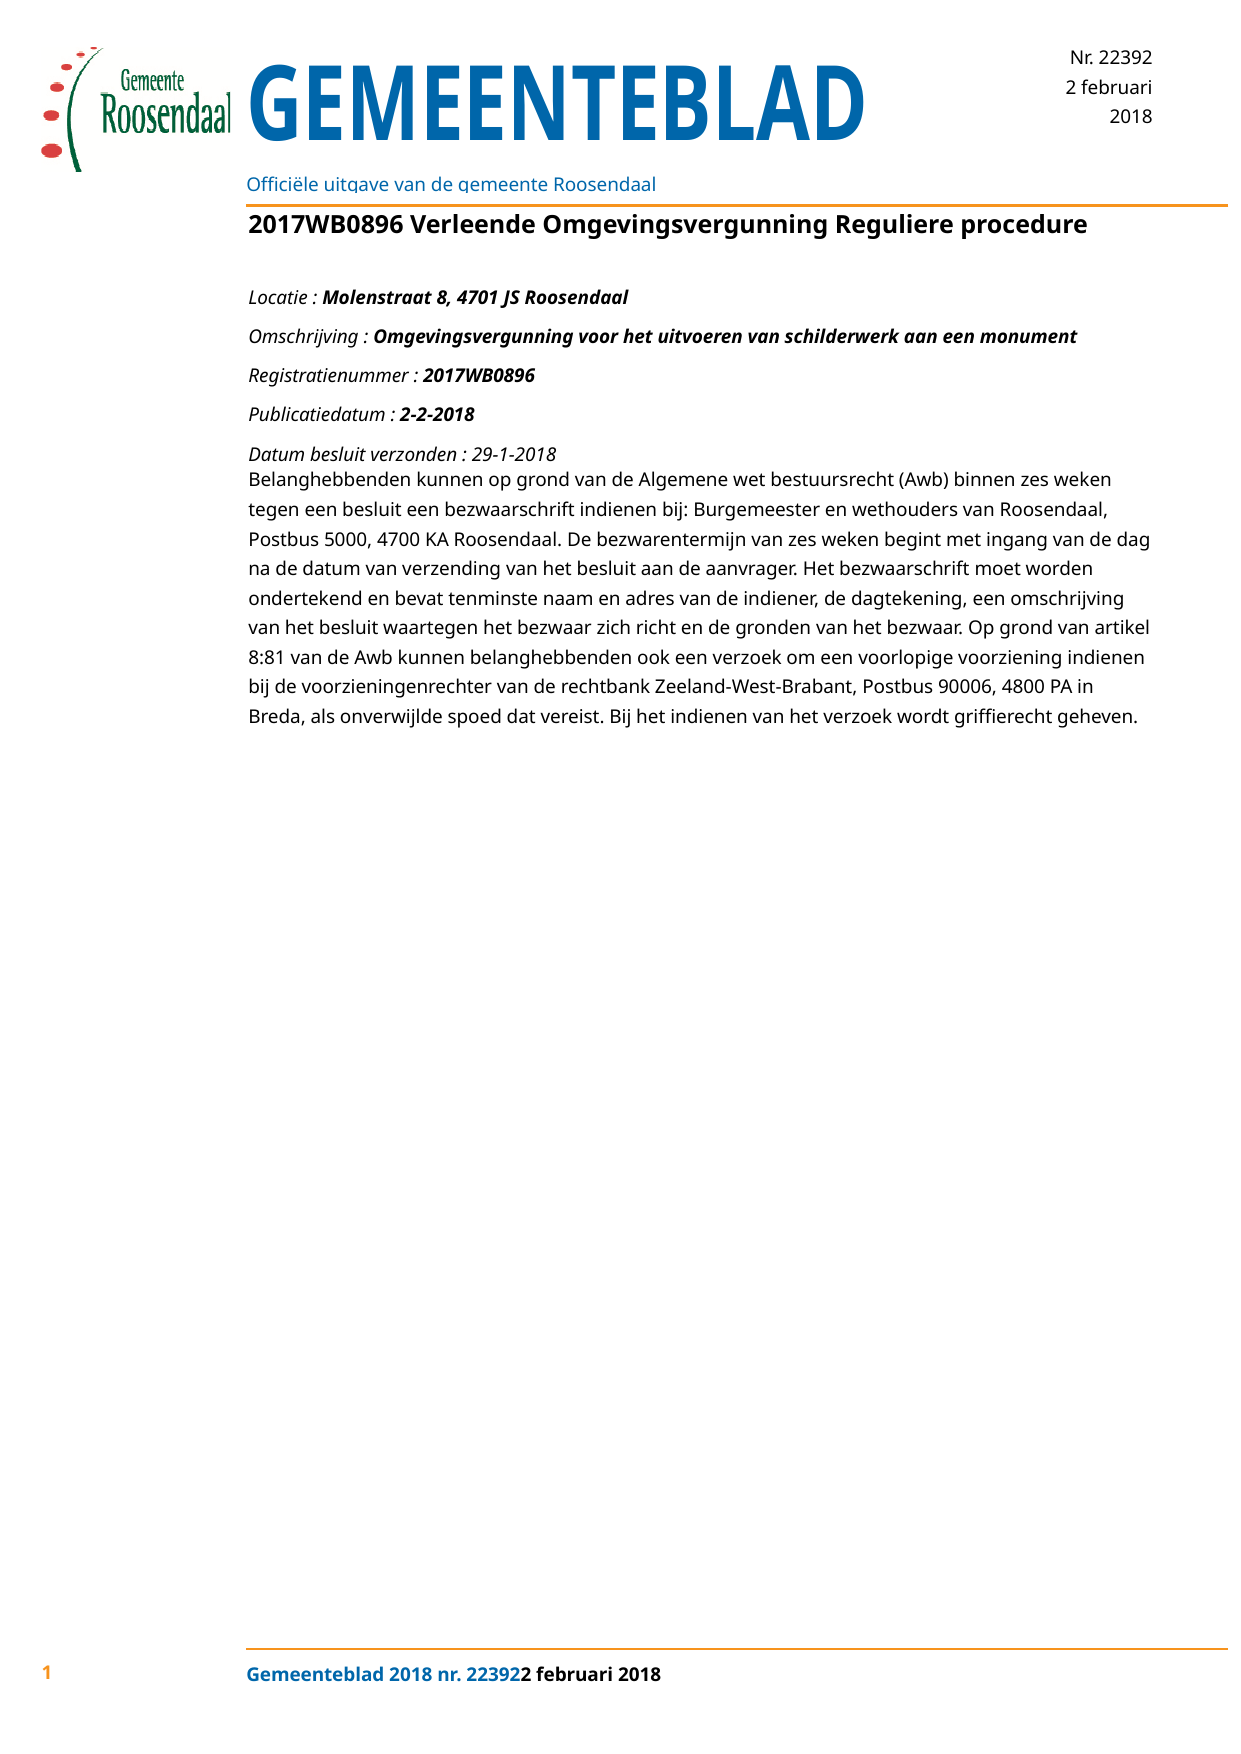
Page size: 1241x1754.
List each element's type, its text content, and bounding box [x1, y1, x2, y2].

picture [41, 47, 231, 172]
text Datum besluit verzonden : 29-1-2018 [248, 441, 1152, 467]
text Locatie : Molenstraat 8, 4701 JS Roosendaal [248, 284, 1152, 309]
text Omschrijving : Omgevingsvergunning voor het uitvoeren van schilderwerk aan een monument [248, 323, 1152, 349]
text 2017WB0896 Verleende Omgevingsvergunning Reguliere procedure [248, 207, 1152, 241]
text Belanghebbenden kunnen op grond van de Algemene wet bestuursrecht (Awb) binnen zes weken tegen een besluit een bezwaarschrift indienen bij: Burgemeester en wethouders van Roosendaal, Postbus 5000, 4700 KA Roosendaal. De bezwarentermijn van zes weken begint met ingang van de dag na de datum van verzending van het besluit aan de aanvrager. Het bezwaarschrift moet worden ondertekend en bevat tenminste naam en adres van de indiener, de dagtekening, een omschrijving van het besluit waartegen het bezwaar zich richt en de gronden van het bezwaar. Op grond van artikel 8:81 van de Awb kunnen belanghebbenden ook een verzoek om een voorlopige voorziening indienen bij de voorzieningenrechter van de rechtbank Zeeland-West-Brabant, Postbus 90006, 4800 PA in Breda, als onverwijlde spoed dat vereist. Bij het indienen van het verzoek wordt griffierecht geheven. [248, 467, 1152, 729]
text Registratienummer : 2017WB0896 [248, 362, 1152, 388]
text Publicatiedatum : 2-2-2018 [248, 402, 1152, 427]
